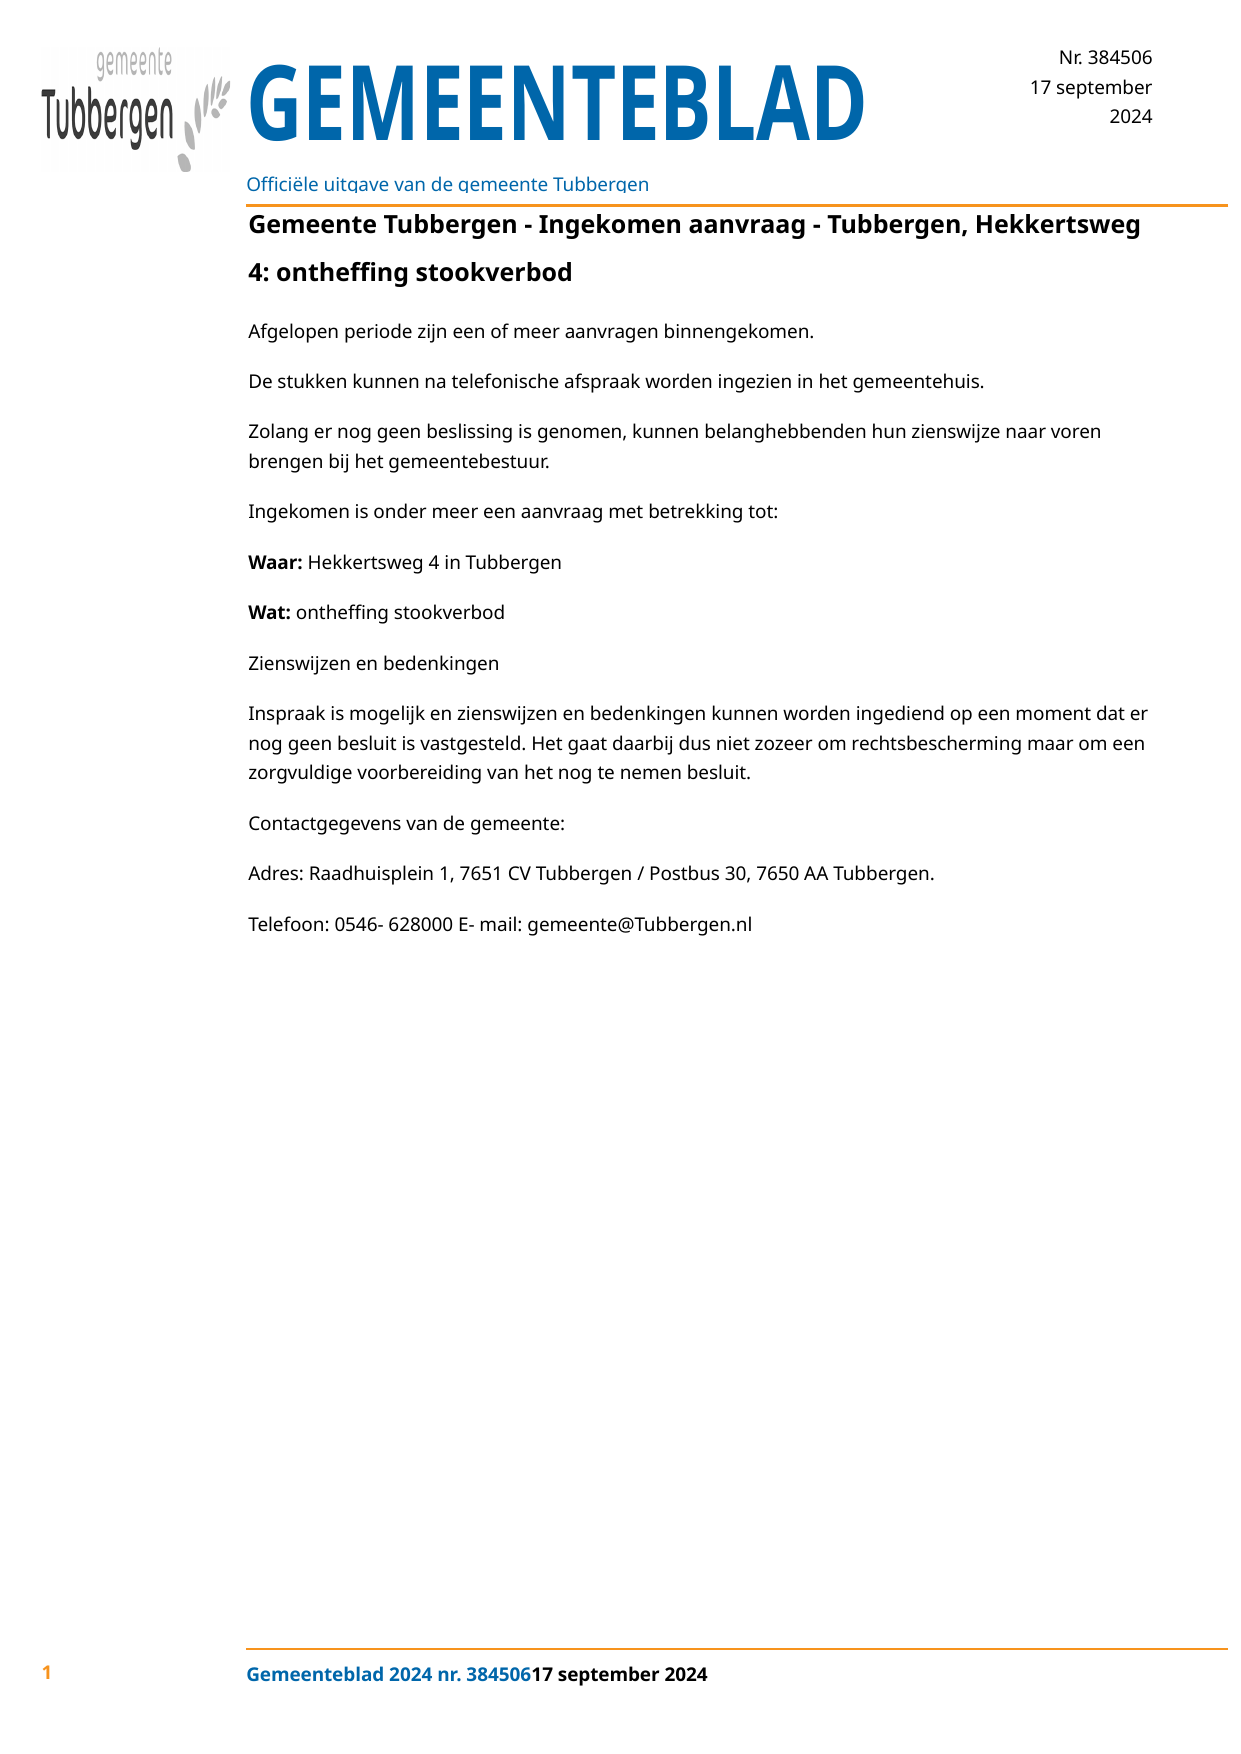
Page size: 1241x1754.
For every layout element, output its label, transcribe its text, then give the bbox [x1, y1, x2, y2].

text Telefoon: 0546- 628000 E- mail: gemeente@Tubbergen.nl [248, 911, 1152, 937]
text Afgelopen periode zijn een of meer aanvragen binnengekomen. [248, 318, 1152, 344]
text Wat: ontheffing stookverbod [248, 599, 1152, 625]
text Waar: Hekkertsweg 4 in Tubbergen [248, 549, 1152, 575]
text Zolang er nog geen beslissing is genomen, kunnen belanghebbenden hun zienswijze naar voren brengen bij het gemeentebestuur. [248, 419, 1152, 474]
picture [41, 47, 231, 172]
text Inspraak is mogelijk en zienswijzen en bedenkingen kunnen worden ingediend op een moment dat er nog geen besluit is vastgesteld. Het gaat daarbij dus niet zozeer om rechtsbescherming maar om een zorgvuldige voorbereiding van het nog te nemen besluit. [248, 700, 1152, 785]
text Contactgegevens van de gemeente: [248, 810, 1152, 836]
text Zienswijzen en bedenkingen [248, 650, 1152, 676]
text De stukken kunnen na telefonische afspraak worden ingezien in het gemeentehuis. [248, 368, 1152, 394]
text Adres: Raadhuisplein 1, 7651 CV Tubbergen / Postbus 30, 7650 AA Tubbergen. [248, 860, 1152, 886]
text Gemeente Tubbergen - Ingekomen aanvraag - Tubbergen, Hekkertsweg 4: ontheffing stookverbod [248, 207, 1152, 288]
text Ingekomen is onder meer een aanvraag met betrekking tot: [248, 499, 1152, 524]
